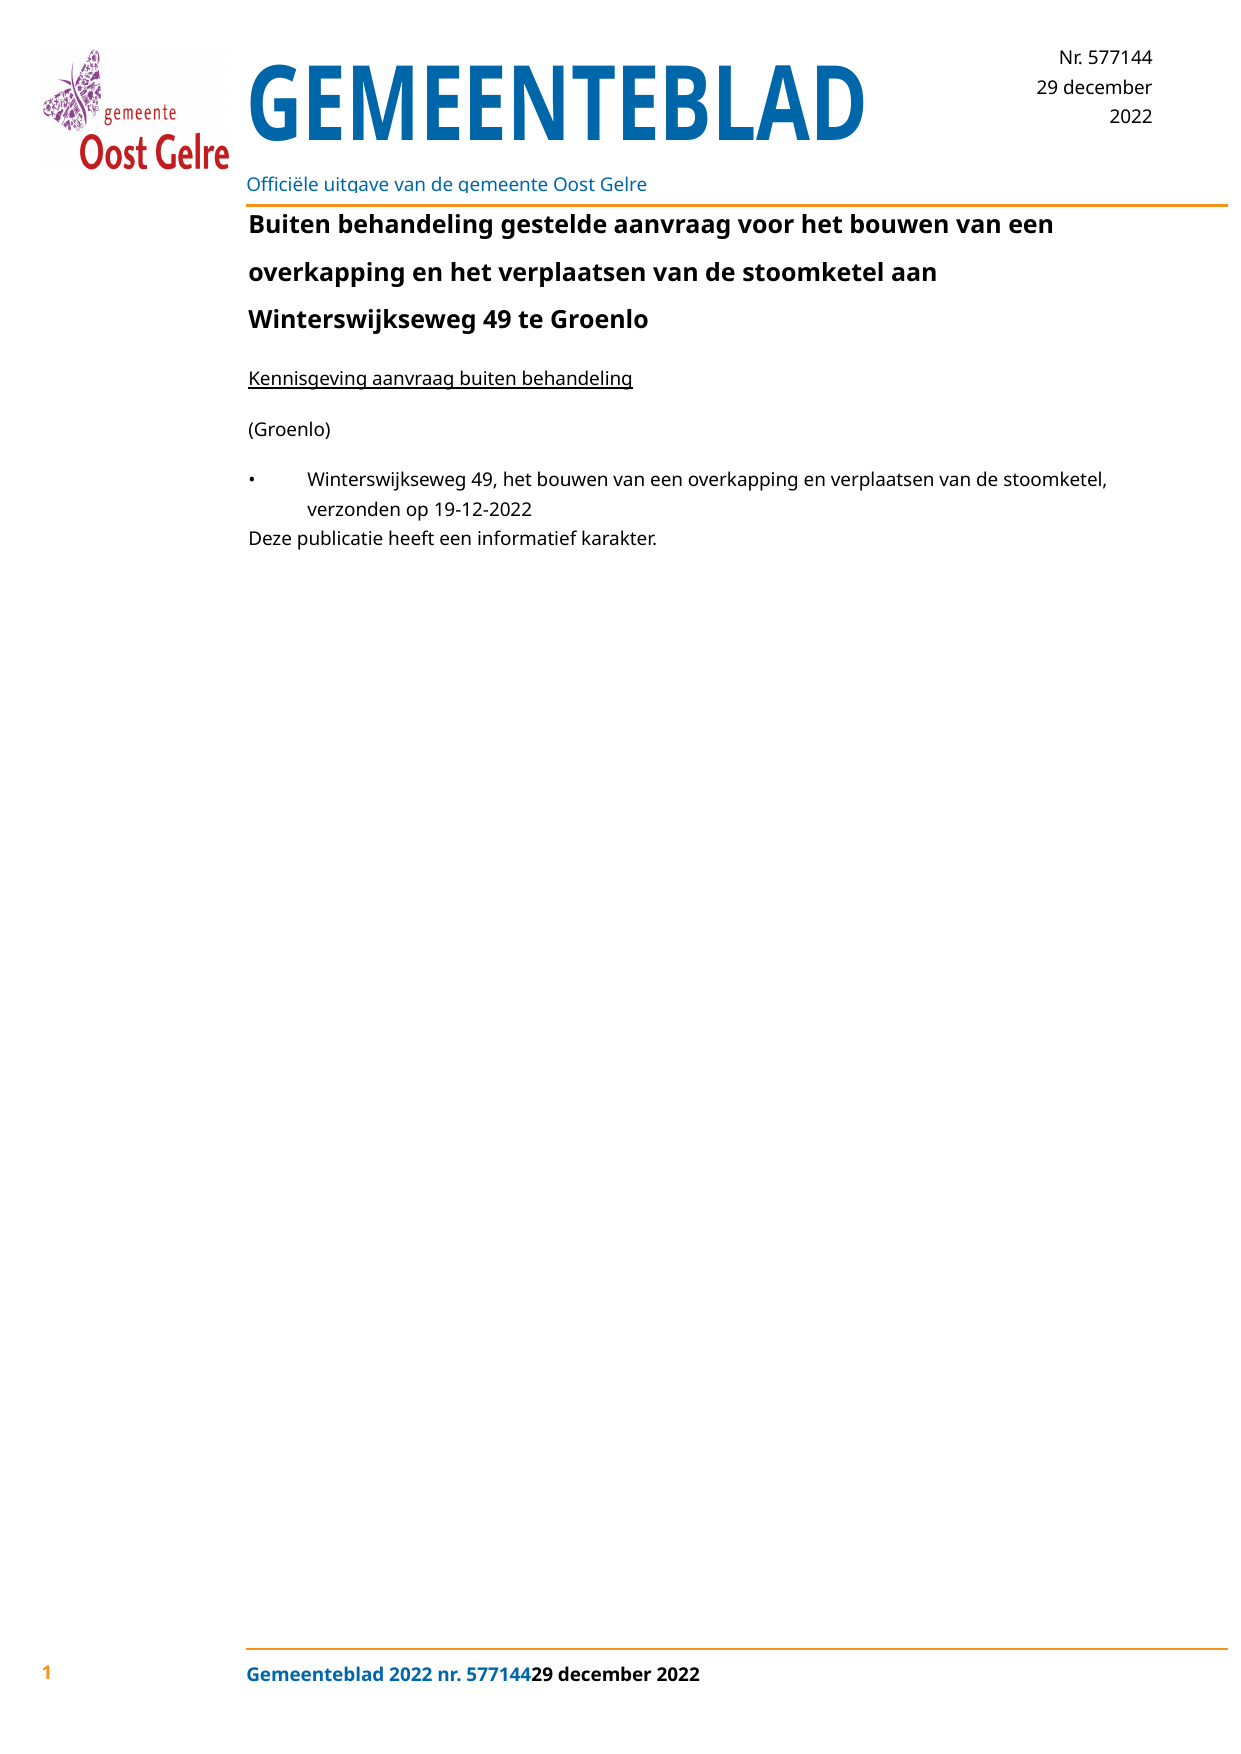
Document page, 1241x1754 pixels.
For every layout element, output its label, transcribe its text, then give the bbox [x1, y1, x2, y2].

text Buiten behandeling gestelde aanvraag voor het bouwen van een overkapping en het verplaatsen van de stoomketel aan Winterswijkseweg 49 te Groenlo [248, 207, 1152, 336]
list Winterswijkseweg 49, het bouwen van een overkapping en verplaatsen van de stoomketel, verzonden op 19-12-2022 [248, 466, 1152, 522]
text (Groenlo) [248, 416, 1152, 442]
picture [41, 47, 231, 172]
text Deze publicatie heeft een informatief karakter. [248, 526, 1152, 551]
text Kennisgeving aanvraag buiten behandeling [248, 366, 1152, 391]
